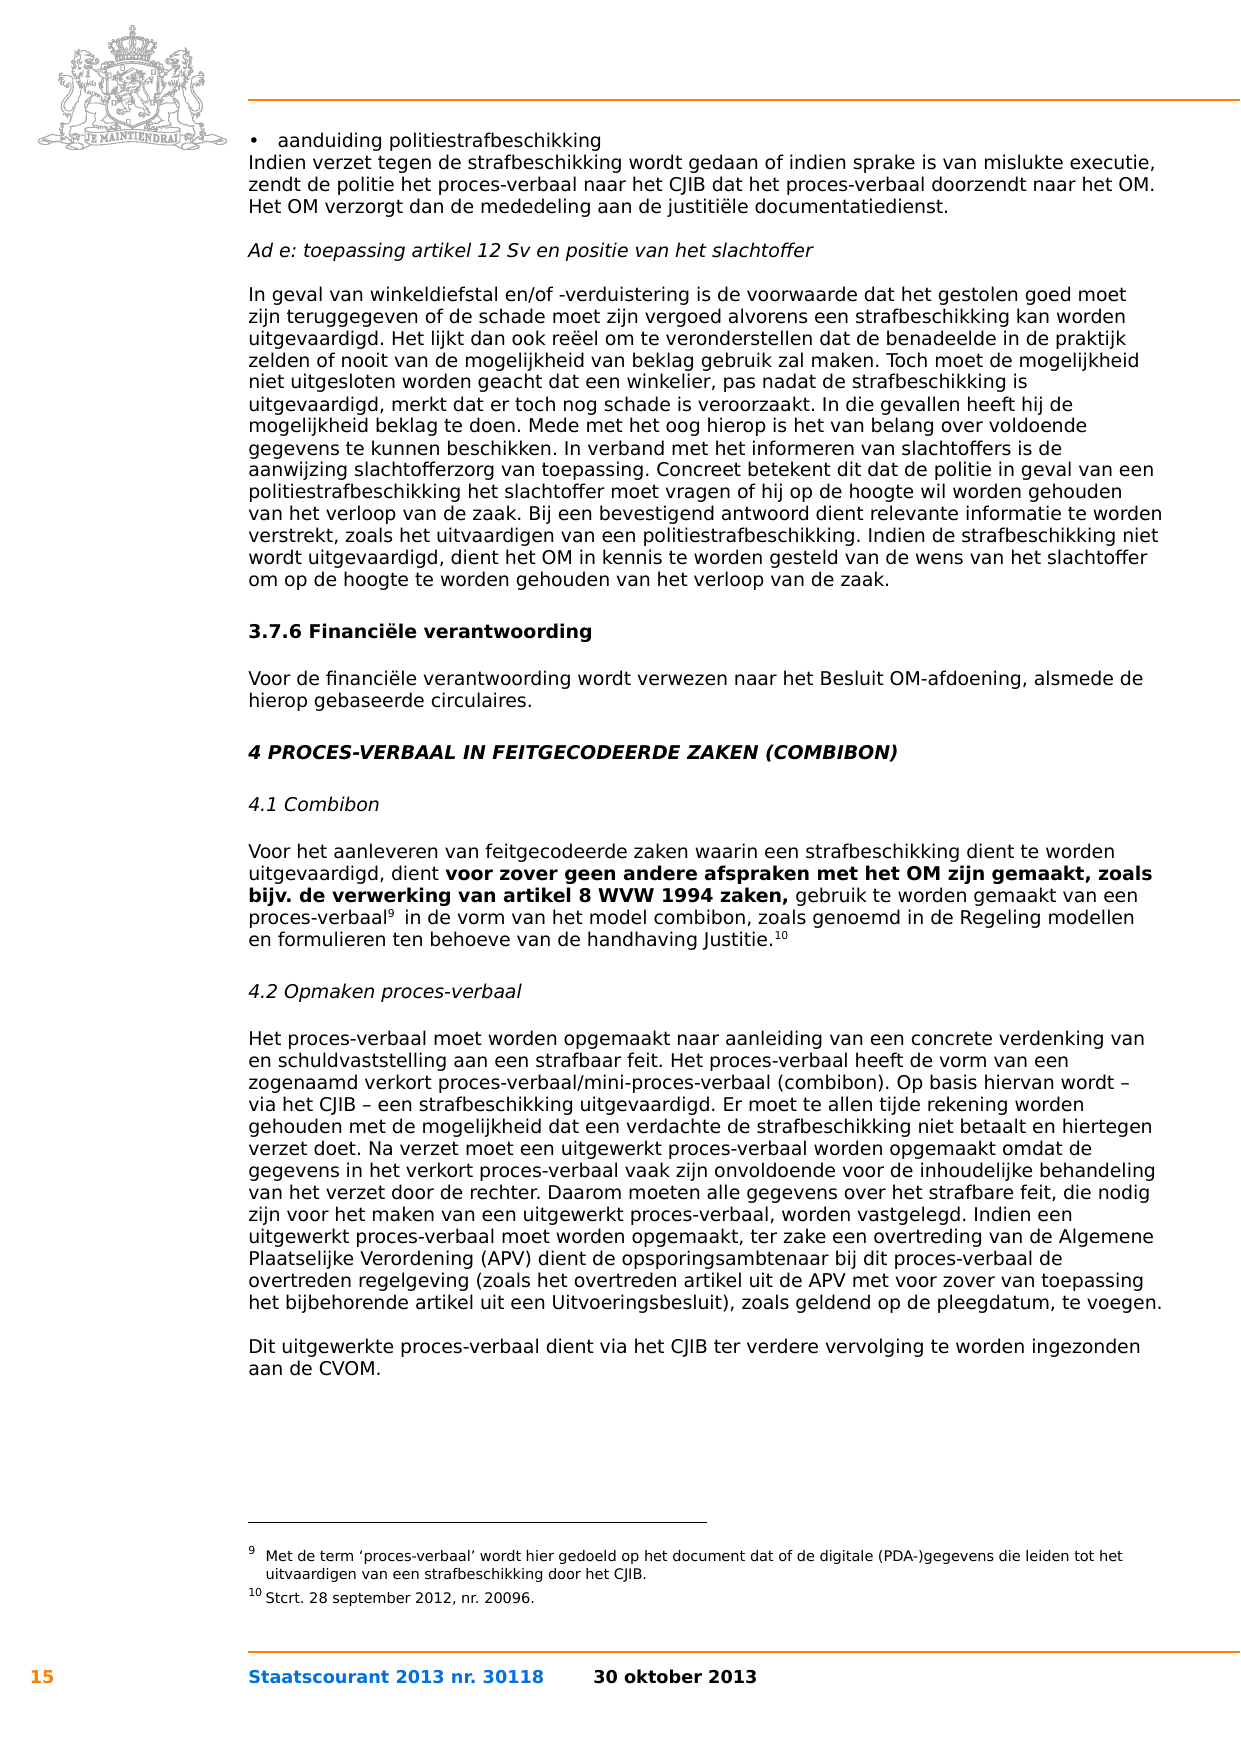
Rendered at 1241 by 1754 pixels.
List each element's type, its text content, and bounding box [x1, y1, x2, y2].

text Dit uitgewerkte proces-verbaal dient via het CJIB ter verdere vervolging te worden ingezonden aan de CVOM. [248, 1336, 1163, 1379]
text Met de term ‘proces-verbaal’ wordt hier gedoeld op het document dat of de digitale (PDA-)gegevens die leiden tot het uitvaardigen van een strafbeschikking door het CJIB. [248, 1544, 1163, 1583]
text Voor de financiële verantwoording wordt verwezen naar het Besluit OM-afdoening, alsmede de hierop gebaseerde circulaires. [248, 668, 1163, 712]
subtitle 4.1 Combibon [248, 794, 1163, 816]
text Het proces-verbaal moet worden opgemaakt naar aanleiding van een concrete verdenking van en schuldvaststelling aan een strafbaar feit. Het proces-verbaal heeft de vorm van een zogenaamd verkort proces-verbaal/mini-proces-verbaal (combibon). Op basis hiervan wordt – via het CJIB – een strafbeschikking uitgevaardigd. Er moet te allen tijde rekening worden gehouden met de mogelijkheid dat een verdachte de strafbeschikking niet betaalt en hiertegen verzet doet. Na verzet moet een uitgewerkt proces-verbaal worden opgemaakt omdat de gegevens in het verkort proces-verbaal vaak zijn onvoldoende voor de inhoudelijke behandeling van het verzet door de rechter. Daarom moeten alle gegevens over het strafbare feit, die nodig zijn voor het maken van een uitgewerkt proces-verbaal, worden vastgelegd. Indien een uitgewerkt proces-verbaal moet worden opgemaakt, ter zake een overtreding van de Algemene Plaatselijke Verordening (APV) dient de opsporingsambtenaar bij dit proces-verbaal de overtreden regelgeving (zoals het overtreden artikel uit de APV met voor zover van toepassing het bijbehorende artikel uit een Uitvoeringsbesluit), zoals geldend op de pleegdatum, te voegen. [248, 1028, 1163, 1314]
subtitle 3.7.6 Financiële verantwoording [248, 621, 1163, 643]
text In geval van winkeldiefstal en/of -verduistering is de voorwaarde dat het gestolen goed moet zijn teruggegeven of de schade moet zijn vergoed alvorens een strafbeschikking kan worden uitgevaardigd. Het lijkt dan ook reëel om te veronderstellen dat de benadeelde in de praktijk zelden of nooit van de mogelijkheid van beklag gebruik zal maken. Toch moet de mogelijkheid niet uitgesloten worden geacht dat een winkelier, pas nadat de strafbeschikking is uitgevaardigd, merkt dat er toch nog schade is veroorzaakt. In die gevallen heeft hij de mogelijkheid beklag te doen. Mede met het oog hierop is het van belang over voldoende gegevens te kunnen beschikken. In verband met het informeren van slachtoffers is de aanwijzing slachtofferzorg van toepassing. Concreet betekent dit dat de politie in geval van een politiestrafbeschikking het slachtoffer moet vragen of hij op de hoogte wil worden gehouden van het verloop van de zaak. Bij een bevestigend antwoord dient relevante informatie te worden verstrekt, zoals het uitvaardigen van een politiestrafbeschikking. Indien de strafbeschikking niet wordt uitgevaardigd, dient het OM in kennis te worden gesteld van de wens van het slachtoffer om op de hoogte te worden gehouden van het verloop van de zaak. [248, 283, 1163, 591]
text Voor het aanleveren van feitgecodeerde zaken waarin een strafbeschikking dient te worden uitgevaardigd, dient voor zover geen andere afspraken met het OM zijn gemaakt, zoals bijv. de verwerking van artikel 8 WVW 1994 zaken, gebruik te worden gemaakt van een proces-verbaal in de vorm van het model combibon, zoals genoemd in de Regeling modellen en formulieren ten behoeve van de handhaving Justitie. [248, 841, 1163, 951]
subtitle 4.2 Opmaken proces-verbaal [248, 981, 1163, 1003]
subtitle 4 PROCES-VERBAAL IN FEITGECODEERDE ZAKEN (COMBIBON) [248, 742, 1163, 764]
text Indien verzet tegen de strafbeschikking wordt gedaan of indien sprake is van mislukte executie, zendt de politie het proces-verbaal naar het CJIB dat het proces-verbaal doorzendt naar het OM. Het OM verzorgt dan de mededeling aan de justitiële documentatiedienst. [248, 152, 1163, 218]
subtitle Ad e: toepassing artikel 12 Sv en positie van het slachtoffer [248, 240, 1163, 262]
picture [38, 25, 227, 150]
text • aanduiding politiestrafbeschikking [248, 130, 1163, 152]
text Stcrt. 28 september 2012, nr. 20096. [248, 1586, 1163, 1608]
